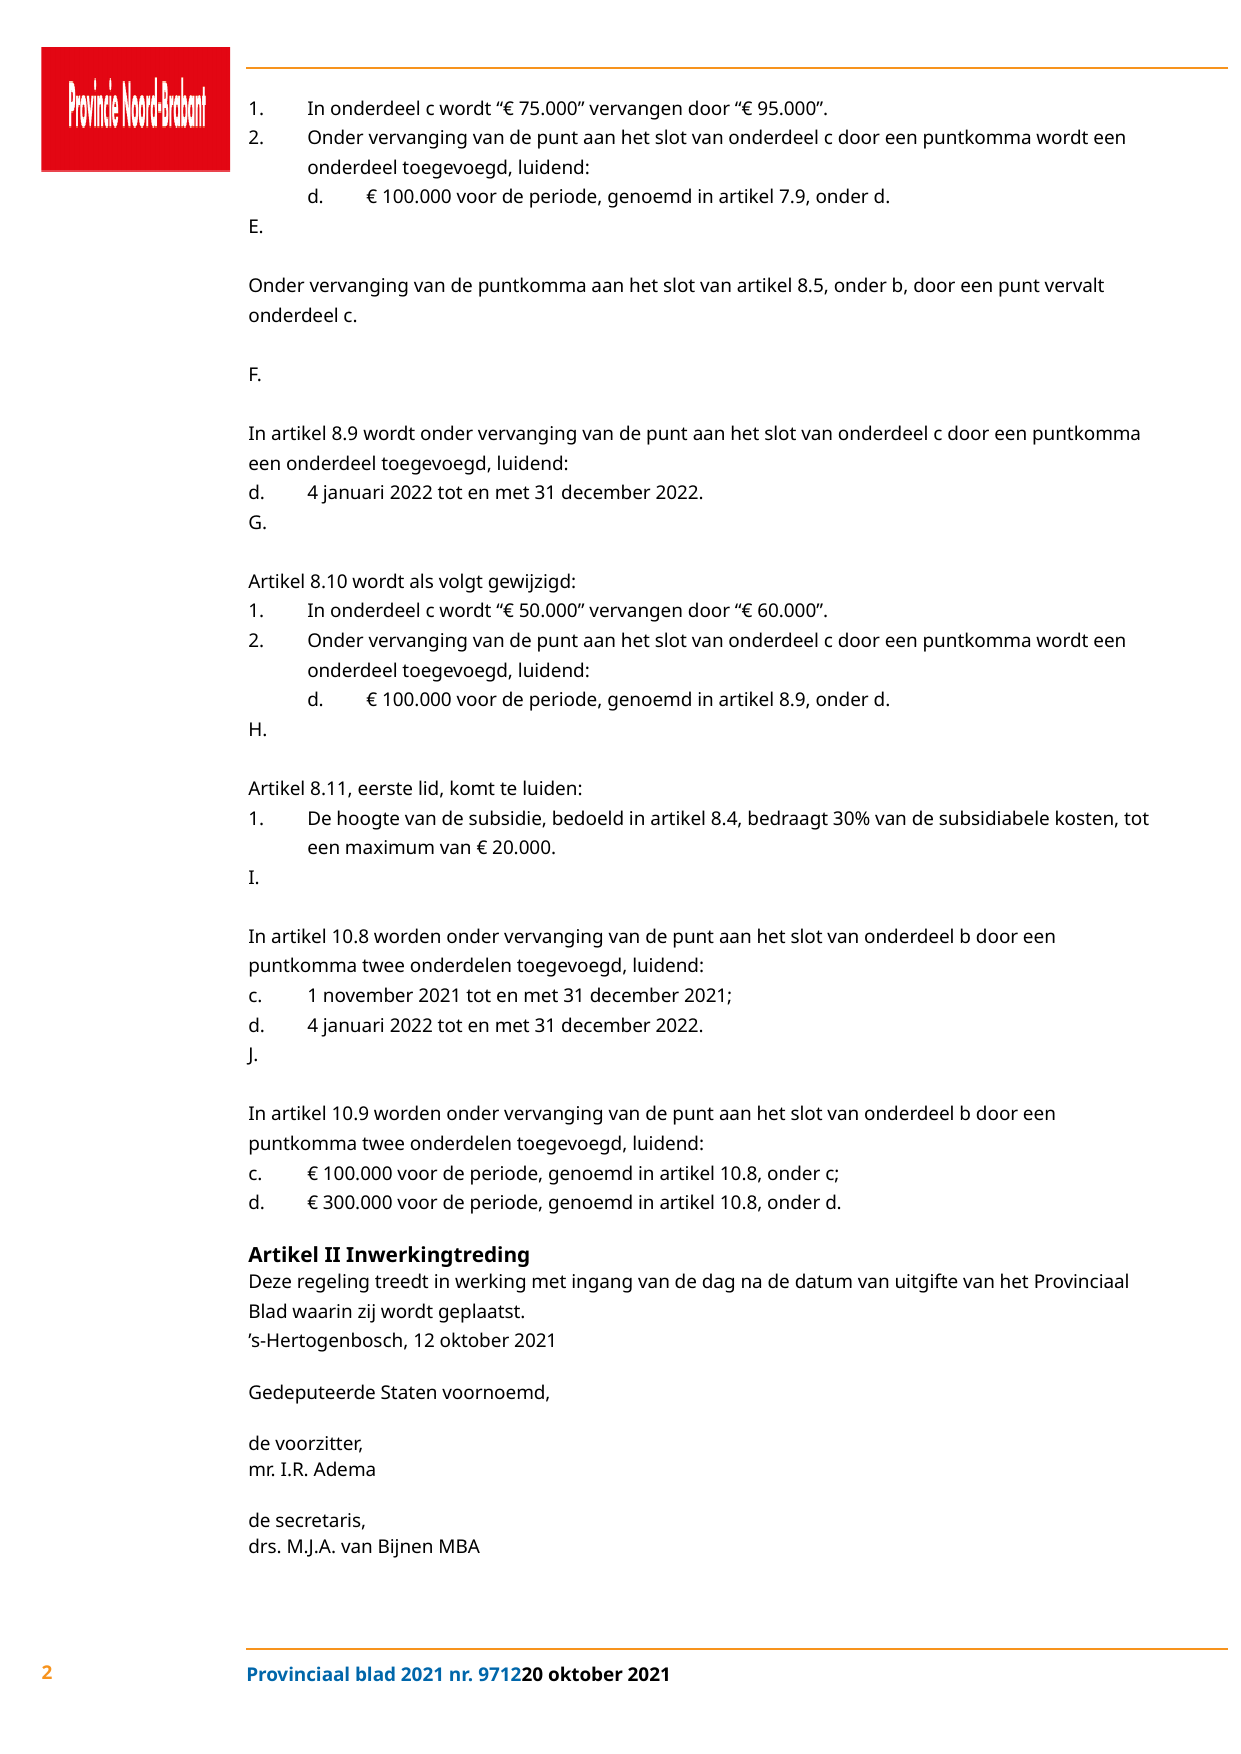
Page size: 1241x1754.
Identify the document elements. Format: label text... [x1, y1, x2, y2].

text In artikel 10.9 worden onder vervanging van de punt aan het slot van onderdeel b door een puntkomma twee onderdelen toegevoegd, luidend: [248, 1101, 1152, 1156]
text de voorzitter, [248, 1430, 1152, 1456]
list € 300.000 voor de periode, genoemd in artikel 10.8, onder d. [248, 1189, 1152, 1215]
list 4 januari 2022 tot en met 31 december 2022. [248, 1012, 1152, 1038]
text F. [248, 361, 1152, 387]
list Onder vervanging van de punt aan het slot van onderdeel c door een puntkomma wordt een onderdeel toegevoegd, luidend: [248, 627, 1152, 683]
text G. [248, 509, 1152, 535]
list In onderdeel c wordt “€ 75.000” vervangen door “€ 95.000”. [248, 95, 1152, 121]
list Onder vervanging van de punt aan het slot van onderdeel c door een puntkomma wordt een onderdeel toegevoegd, luidend: [248, 124, 1152, 180]
text ’s-Hertogenbosch, 12 oktober 2021 [248, 1327, 1152, 1353]
text I. [248, 864, 1152, 890]
list € 100.000 voor de periode, genoemd in artikel 10.8, onder c; [248, 1160, 1152, 1186]
picture [41, 47, 231, 172]
text mr. I.R. Adema [248, 1456, 1152, 1482]
list € 100.000 voor de periode, genoemd in artikel 8.9, onder d. [307, 686, 1152, 712]
text de secretaris, [248, 1507, 1152, 1533]
text Onder vervanging van de puntkomma aan het slot van artikel 8.5, onder b, door een punt vervalt onderdeel c. [248, 272, 1152, 328]
text Artikel 8.11, eerste lid, komt te luiden: [248, 775, 1152, 801]
list De hoogte van de subsidie, bedoeld in artikel 8.4, bedraagt 30% van de subsidiabele kosten, tot een maximum van € 20.000. [248, 805, 1152, 860]
text In artikel 8.9 wordt onder vervanging van de punt aan het slot van onderdeel c door een puntkomma een onderdeel toegevoegd, luidend: [248, 420, 1152, 476]
text Artikel II Inwerkingtreding [248, 1240, 1152, 1268]
text H. [248, 716, 1152, 742]
text In artikel 10.8 worden onder vervanging van de punt aan het slot van onderdeel b door een puntkomma twee onderdelen toegevoegd, luidend: [248, 923, 1152, 978]
list 1 november 2021 tot en met 31 december 2021; [248, 982, 1152, 1008]
text drs. M.J.A. van Bijnen MBA [248, 1533, 1152, 1559]
text Deze regeling treedt in werking met ingang van de dag na de datum van uitgifte van het Provinciaal Blad waarin zij wordt geplaatst. [248, 1268, 1152, 1323]
list 4 januari 2022 tot en met 31 december 2022. [248, 479, 1152, 505]
text E. [248, 213, 1152, 239]
text J. [248, 1041, 1152, 1067]
text Gedeputeerde Staten voornoemd, [248, 1379, 1152, 1404]
list In onderdeel c wordt “€ 50.000” vervangen door “€ 60.000”. [248, 598, 1152, 623]
text Artikel 8.10 wordt als volgt gewijzigd: [248, 568, 1152, 594]
list € 100.000 voor de periode, genoemd in artikel 7.9, onder d. [307, 183, 1152, 209]
